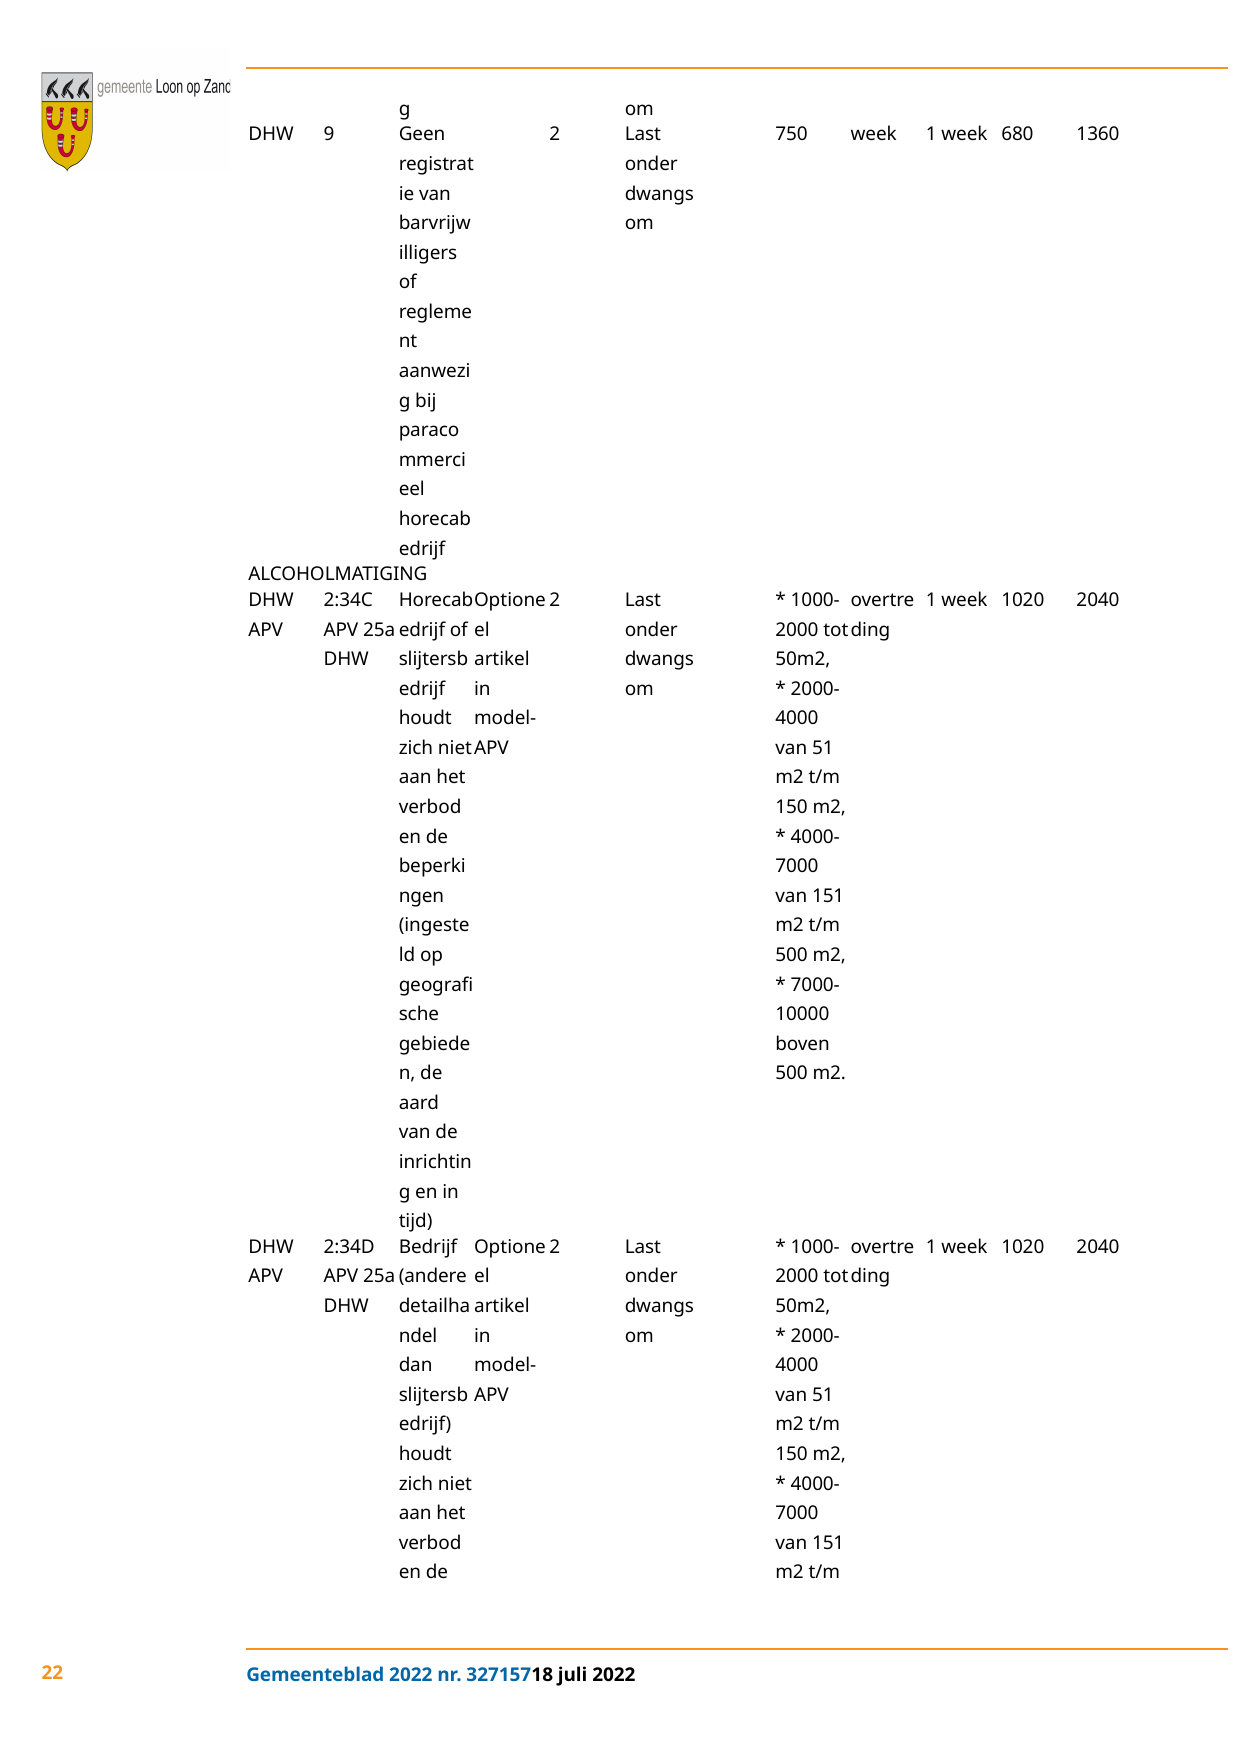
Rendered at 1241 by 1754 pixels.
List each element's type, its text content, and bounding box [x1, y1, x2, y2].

table_cell 1 week [926, 121, 1001, 560]
picture [41, 47, 231, 172]
table_cell 2040 [1076, 1233, 1152, 1584]
table_cell [700, 121, 775, 560]
table_cell Last onder dwangsom [625, 1233, 700, 1584]
table_cell 1020 [1001, 1233, 1076, 1584]
table_cell [700, 95, 775, 121]
table_cell [700, 1233, 775, 1584]
table_cell [1001, 95, 1076, 121]
table_cell 1020 [1001, 586, 1076, 1233]
table_cell g [399, 95, 474, 121]
table_cell Last onder dwangsom [625, 586, 700, 1233]
table_cell * 1000-2000 tot 50m2, * 2000-4000 van 51 m2 t/m 150 m2, * 4000-7000 van 151 m2 t/m [775, 1233, 850, 1584]
table_cell [775, 95, 850, 121]
table_cell Geen registratie van barvrijwilligers of reglement aanwezig bij paracommercieel horecabedrijf [399, 121, 474, 560]
table_cell 9 [323, 121, 398, 560]
table_cell 1 week [926, 1233, 1001, 1584]
table_cell Bedrijf (andere detailhandel dan slijtersbedrijf) houdt zich niet aan het verbod en de [399, 1233, 474, 1584]
table_cell Horecabedrijf of slijtersbedrijf houdt zich niet aan het verbod en de beperkingen (ingesteld op geografische gebieden, de aard van de inrichting en in tijd) [399, 586, 474, 1233]
table_cell overtreding [850, 1233, 926, 1584]
table_cell [549, 95, 624, 121]
table_cell week [850, 121, 926, 560]
table_cell [474, 95, 549, 121]
table_cell [474, 121, 549, 560]
table_cell 2:34C APV 25a DHW [323, 586, 398, 1233]
table_cell [248, 95, 323, 121]
table_cell [1076, 95, 1152, 121]
table_cell 1360 [1076, 121, 1152, 560]
table_cell om [625, 95, 700, 121]
table_cell * 1000-2000 tot 50m2, * 2000-4000 van 51 m2 t/m 150 m2, * 4000-7000 van 151 m2 t/m 500 m2, * 7000-10000 boven 500 m2. [775, 586, 850, 1233]
table_cell Optioneel artikel in model-APV [474, 1233, 549, 1584]
table_cell overtreding [850, 586, 926, 1233]
table_cell DHW APV [248, 586, 323, 1233]
table_cell 2 [549, 1233, 624, 1584]
table_cell DHW [248, 121, 323, 560]
table_cell 750 [775, 121, 850, 560]
table_cell 2040 [1076, 586, 1152, 1233]
table_cell 680 [1001, 121, 1076, 560]
table_cell [700, 586, 775, 1233]
table_cell [850, 95, 926, 121]
table_cell ALCOHOLMATIGING [248, 560, 1152, 586]
table_cell [323, 95, 398, 121]
table_cell 1 week [926, 586, 1001, 1233]
table_cell DHW APV [248, 1233, 323, 1584]
table_cell Optioneel artikel in model-APV [474, 586, 549, 1233]
table_cell Last onder dwangsom [625, 121, 700, 560]
table_cell 2 [549, 586, 624, 1233]
table_cell 2:34D APV 25a DHW [323, 1233, 398, 1584]
table_cell 2 [549, 121, 624, 560]
table_cell [926, 95, 1001, 121]
